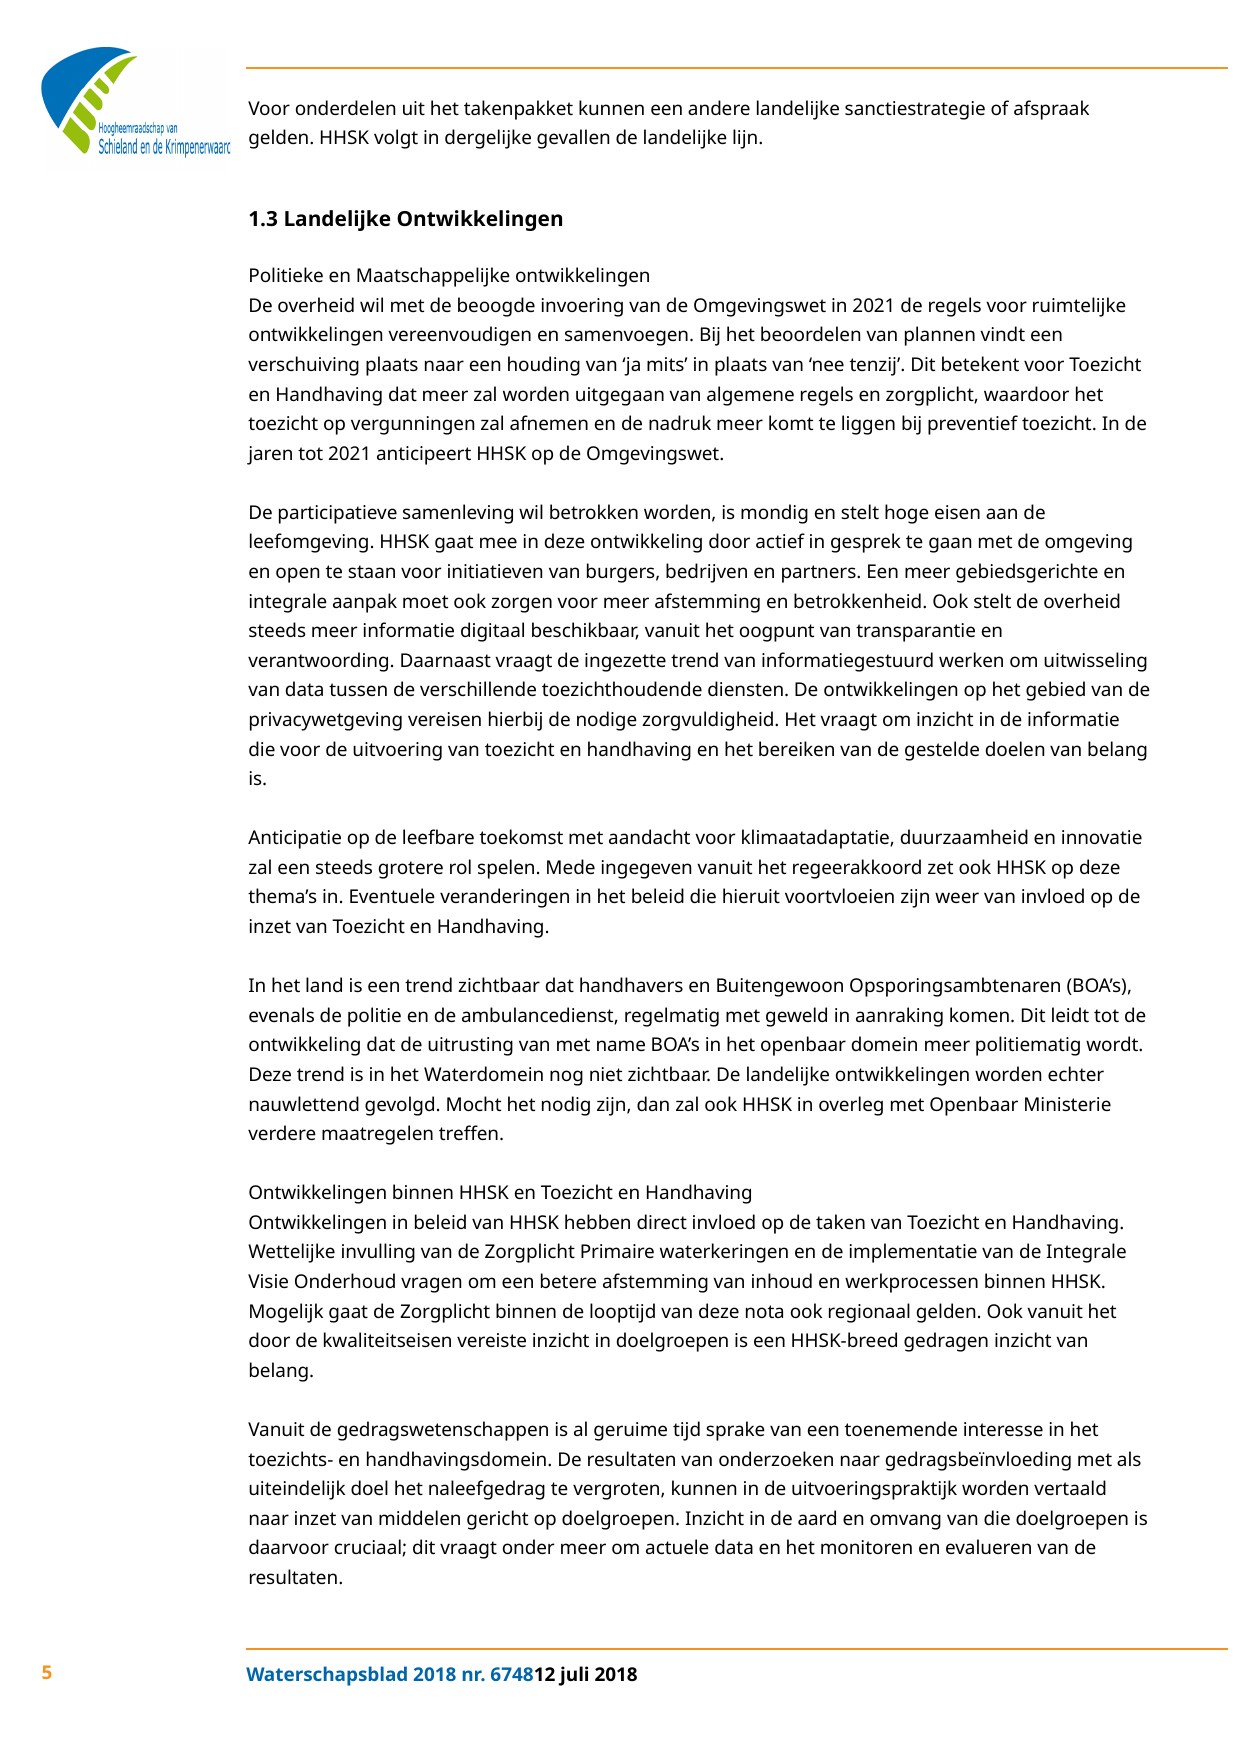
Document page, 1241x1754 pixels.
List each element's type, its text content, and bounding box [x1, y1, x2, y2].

text Voor onderdelen uit het takenpakket kunnen een andere landelijke sanctiestrategie of afspraak gelden. HHSK volgt in dergelijke gevallen de landelijke lijn. [248, 95, 1152, 150]
text De overheid wil met de beoogde invoering van de Omgevingswet in 2021 de regels voor ruimtelijke ontwikkelingen vereenvoudigen en samenvoegen. Bij het beoordelen van plannen vindt een verschuiving plaats naar een houding van ‘ja mits’ in plaats van ‘nee tenzij’. Dit betekent voor Toezicht en Handhaving dat meer zal worden uitgegaan van algemene regels en zorgplicht, waardoor het toezicht op vergunningen zal afnemen en de nadruk meer komt te liggen bij preventief toezicht. In de jaren tot 2021 anticipeert HHSK op de Omgevingswet. [248, 292, 1152, 466]
text Ontwikkelingen binnen HHSK en Toezicht en Handhaving [248, 1179, 1152, 1205]
text Ontwikkelingen in beleid van HHSK hebben direct invloed op de taken van Toezicht en Handhaving. Wettelijke invulling van de Zorgplicht Primaire waterkeringen en de implementatie van de Integrale Visie Onderhoud vragen om een betere afstemming van inhoud en werkprocessen binnen HHSK. Mogelijk gaat de Zorgplicht binnen de looptijd van deze nota ook regionaal gelden. Ook vanuit het door de kwaliteitseisen vereiste inzicht in doelgroepen is een HHSK-breed gedragen inzicht van belang. [248, 1209, 1152, 1383]
text Politieke en Maatschappelijke ontwikkelingen [248, 262, 1152, 288]
text Vanuit de gedragswetenschappen is al geruime tijd sprake van een toenemende interesse in het toezichts- en handhavingsdomein. De resultaten van onderzoeken naar gedragsbeïnvloeding met als uiteindelijk doel het naleefgedrag te vergroten, kunnen in de uitvoeringspraktijk worden vertaald naar inzet van middelen gericht op doelgroepen. Inzicht in de aard en omvang van die doelgroepen is daarvoor cruciaal; dit vraagt onder meer om actuele data en het monitoren en evalueren van de resultaten. [248, 1416, 1152, 1590]
text In het land is een trend zichtbaar dat handhavers en Buitengewoon Opsporingsambtenaren (BOA’s), evenals de politie en de ambulancedienst, regelmatig met geweld in aanraking komen. Dit leidt tot de ontwikkeling dat de uitrusting van met name BOA’s in het openbaar domein meer politiematig wordt. Deze trend is in het Waterdomein nog niet zichtbaar. De landelijke ontwikkelingen worden echter nauwlettend gevolgd. Mocht het nodig zijn, dan zal ook HHSK in overleg met Openbaar Ministerie verdere maatregelen treffen. [248, 972, 1152, 1146]
text De participatieve samenleving wil betrokken worden, is mondig en stelt hoge eisen aan de leefomgeving. HHSK gaat mee in deze ontwikkeling door actief in gesprek te gaan met de omgeving en open te staan voor initiatieven van burgers, bedrijven en partners. Een meer gebiedsgerichte en integrale aanpak moet ook zorgen voor meer afstemming en betrokkenheid. Ook stelt de overheid steeds meer informatie digitaal beschikbaar, vanuit het oogpunt van transparantie en verantwoording. Daarnaast vraagt de ingezette trend van informatiegestuurd werken om uitwisseling van data tussen de verschillende toezichthoudende diensten. De ontwikkelingen op het gebied van de privacywetgeving vereisen hierbij de nodige zorgvuldigheid. Het vraagt om inzicht in de informatie die voor de uitvoering van toezicht en handhaving en het bereiken van de gestelde doelen van belang is. [248, 499, 1152, 791]
text Anticipatie op de leefbare toekomst met aandacht voor klimaatadaptatie, duurzaamheid en innovatie zal een steeds grotere rol spelen. Mede ingegeven vanuit het regeerakkoord zet ook HHSK op deze thema’s in. Eventuele veranderingen in het beleid die hieruit voortvloeien zijn weer van invloed op de inzet van Toezicht en Handhaving. [248, 824, 1152, 939]
text 1.3 Landelijke Ontwikkelingen [248, 204, 1152, 233]
picture [41, 47, 231, 172]
